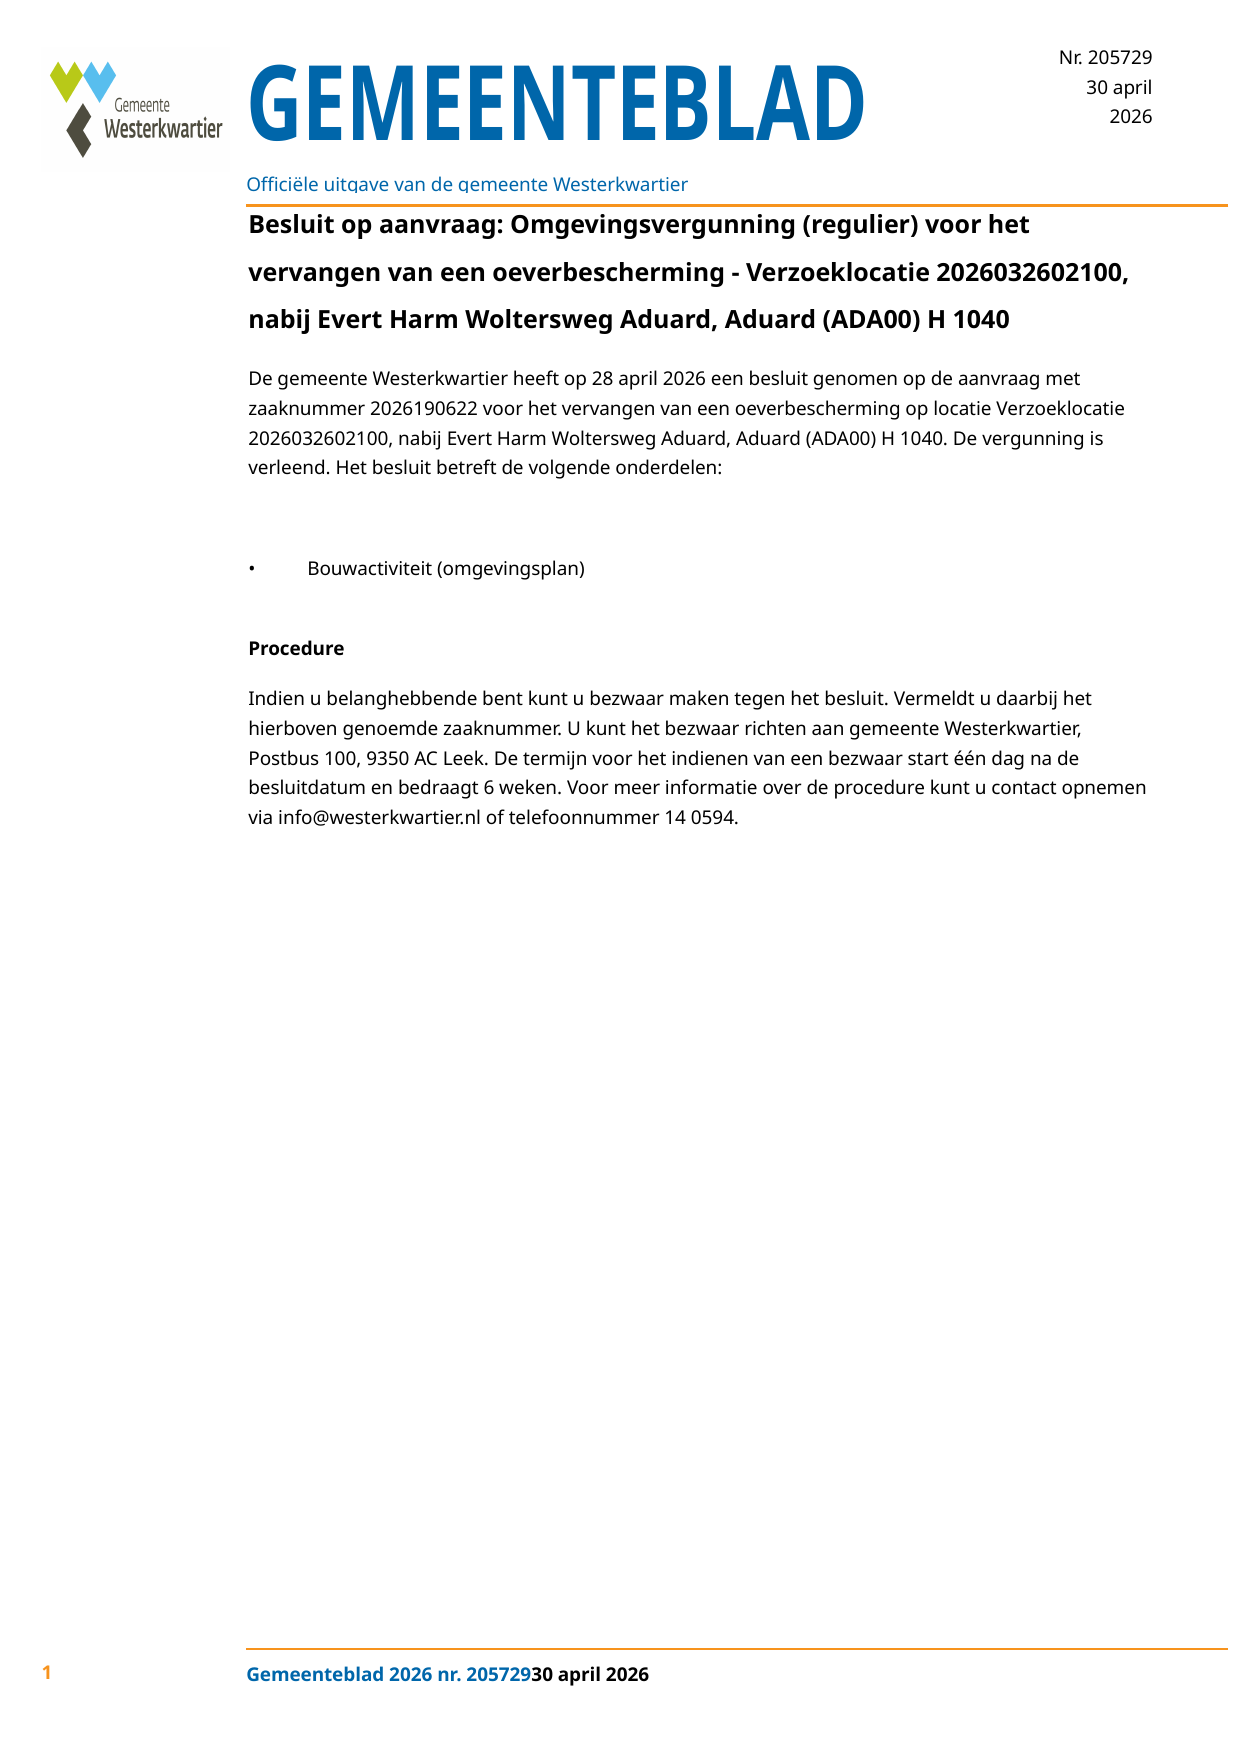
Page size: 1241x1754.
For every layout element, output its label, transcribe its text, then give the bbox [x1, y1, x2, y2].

text Besluit op aanvraag: Omgevingsvergunning (regulier) voor het vervangen van een oeverbescherming - Verzoeklocatie 2026032602100, nabij Evert Harm Woltersweg Aduard, Aduard (ADA00) H 1040 [248, 207, 1152, 336]
text Indien u belanghebbende bent kunt u bezwaar maken tegen het besluit. Vermeldt u daarbij het hierboven genoemde zaaknummer. U kunt het bezwaar richten aan gemeente Westerkwartier, Postbus 100, 9350 AC Leek. De termijn voor het indienen van een bezwaar start één dag na de besluitdatum en bedraagt 6 weken. Voor meer informatie over de procedure kunt u contact opnemen via info@westerkwartier.nl of telefoonnummer 14 0594. [248, 686, 1152, 829]
text Procedure [248, 635, 1152, 661]
text De gemeente Westerkwartier heeft op 28 april 2026 een besluit genomen op de aanvraag met zaaknummer 2026190622 voor het vervangen van een oeverbescherming op locatie Verzoeklocatie 2026032602100, nabij Evert Harm Woltersweg Aduard, Aduard (ADA00) H 1040. De vergunning is verleend. Het besluit betreft de volgende onderdelen: [248, 366, 1152, 480]
list Bouwactiviteit (omgevingsplan) [248, 555, 1152, 581]
picture [41, 47, 231, 172]
